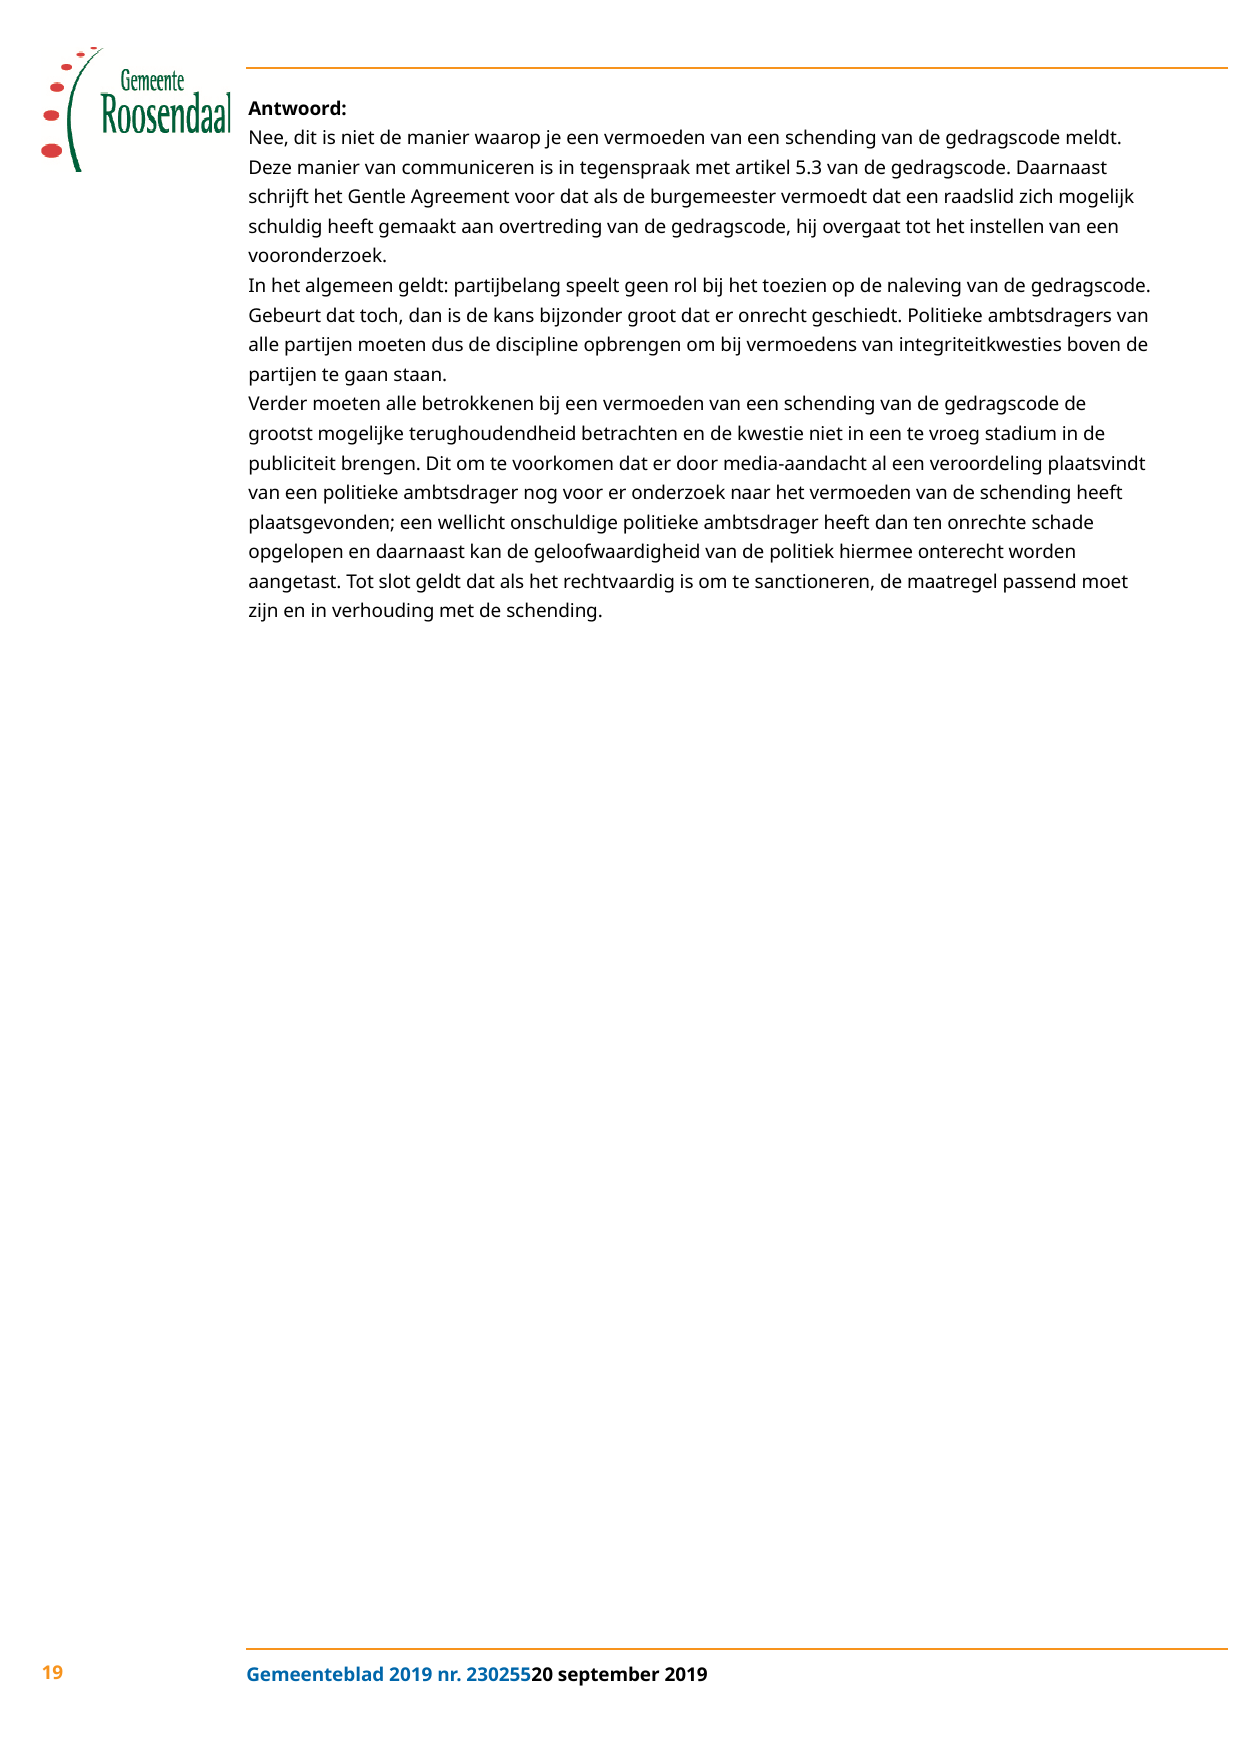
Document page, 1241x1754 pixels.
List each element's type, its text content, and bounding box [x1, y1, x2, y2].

text In het algemeen geldt: partijbelang speelt geen rol bij het toezien op de naleving van de gedragscode. Gebeurt dat toch, dan is de kans bijzonder groot dat er onrecht geschiedt. Politieke ambtsdragers van alle partijen moeten dus de discipline opbrengen om bij vermoedens van integriteitkwesties boven de partijen te gaan staan. [248, 272, 1152, 387]
text Verder moeten alle betrokkenen bij een vermoeden van een schending van de gedragscode de grootst mogelijke terughoudendheid betrachten en de kwestie niet in een te vroeg stadium in de publiciteit brengen. Dit om te voorkomen dat er door media-aandacht al een veroordeling plaatsvindt van een politieke ambtsdrager nog voor er onderzoek naar het vermoeden van de schending heeft plaatsgevonden; een wellicht onschuldige politieke ambtsdrager heeft dan ten onrechte schade opgelopen en daarnaast kan de geloofwaardigheid van de politiek hiermee onterecht worden aangetast. Tot slot geldt dat als het rechtvaardig is om te sanctioneren, de maatregel passend moet zijn en in verhouding met de schending. [248, 391, 1152, 623]
text Antwoord: [248, 95, 1152, 121]
picture [41, 47, 231, 172]
text Nee, dit is niet de manier waarop je een vermoeden van een schending van de gedragscode meldt. Deze manier van communiceren is in tegenspraak met artikel 5.3 van de gedragscode. Daarnaast schrijft het Gentle Agreement voor dat als de burgemeester vermoedt dat een raadslid zich mogelijk schuldig heeft gemaakt aan overtreding van de gedragscode, hij overgaat tot het instellen van een vooronderzoek. [248, 124, 1152, 268]
